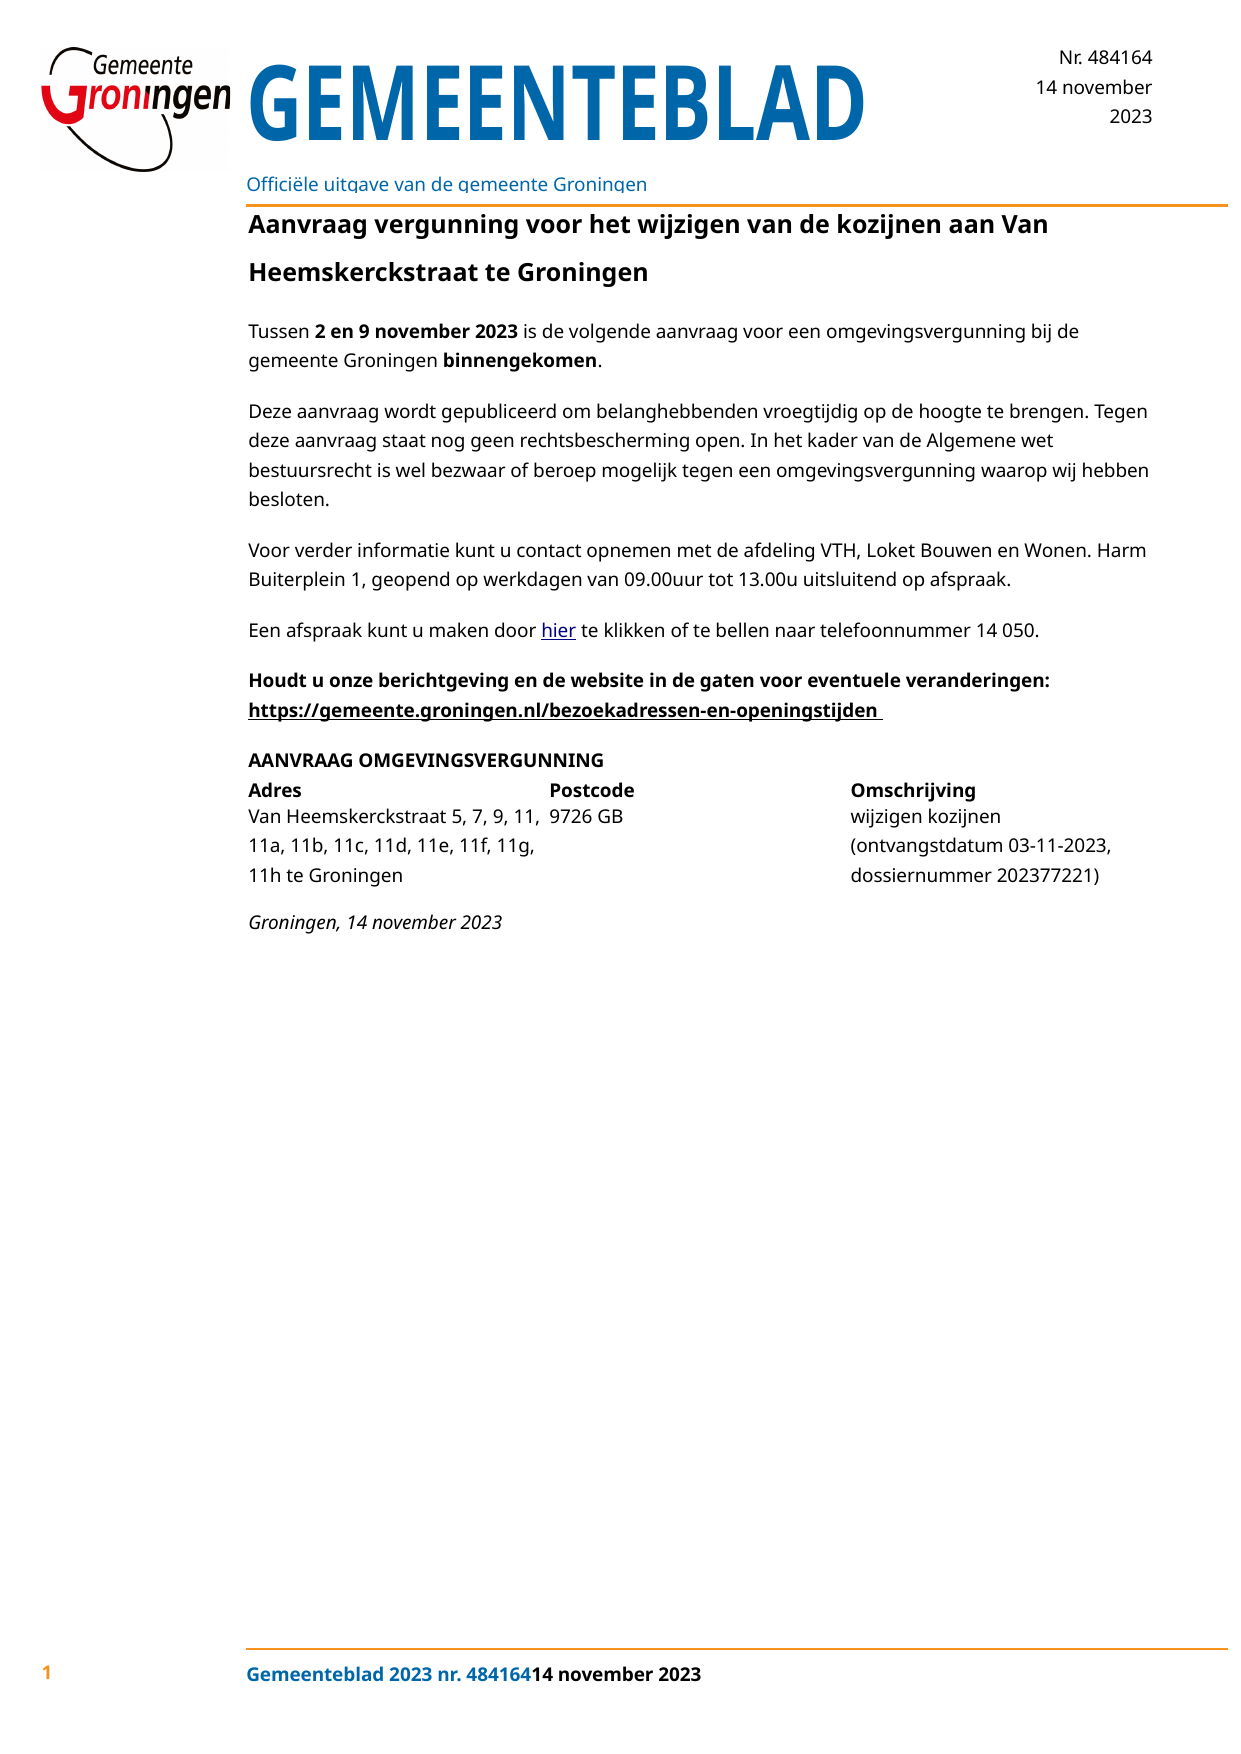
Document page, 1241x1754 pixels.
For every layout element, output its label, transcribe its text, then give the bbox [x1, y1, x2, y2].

table_header Postcode [549, 777, 850, 803]
table_header Adres [248, 777, 549, 803]
text Aanvraag vergunning voor het wijzigen van de kozijnen aan Van Heemskerckstraat te Groningen [248, 207, 1152, 288]
text Tussen 2 en 9 november 2023 is de volgende aanvraag voor een omgevingsvergunning bij de gemeente Groningen binnengekomen. [248, 318, 1152, 373]
text Deze aanvraag wordt gepubliceerd om belanghebbenden vroegtijdig op de hoogte te brengen. Tegen deze aanvraag staat nog geen rechtsbescherming open. In het kader van de Algemene wet bestuursrecht is wel bezwaar of beroep mogelijk tegen een omgevingsvergunning waarop wij hebben besloten. [248, 398, 1152, 512]
text Voor verder informatie kunt u contact opnemen met de afdeling VTH, Loket Bouwen en Wonen. Harm Buiterplein 1, geopend op werkdagen van 09.00uur tot 13.00u uitsluitend op afspraak. [248, 537, 1152, 592]
table_cell 9726 GB [549, 803, 850, 888]
table_cell wijzigen kozijnen (ontvangstdatum 03-11-2023, dossiernummer 202377221) [850, 803, 1152, 888]
table_cell Van Heemskerckstraat 5, 7, 9, 11, 11a, 11b, 11c, 11d, 11e, 11f, 11g, 11h te Groningen [248, 803, 549, 888]
text Houdt u onze berichtgeving en de website in de gaten voor eventuele veranderingen: https://gemeente.groningen.nl/bezoekadressen-en-openingstijden [248, 667, 1152, 723]
table_header Omschrijving [850, 777, 1152, 803]
picture [41, 47, 231, 172]
text Groningen, 14 november 2023 [248, 909, 1152, 935]
text AANVRAAG OMGEVINGSVERGUNNING [248, 747, 1152, 773]
text Een afspraak kunt u maken door hier te klikken of te bellen naar telefoonnummer 14 050. [248, 617, 1152, 643]
